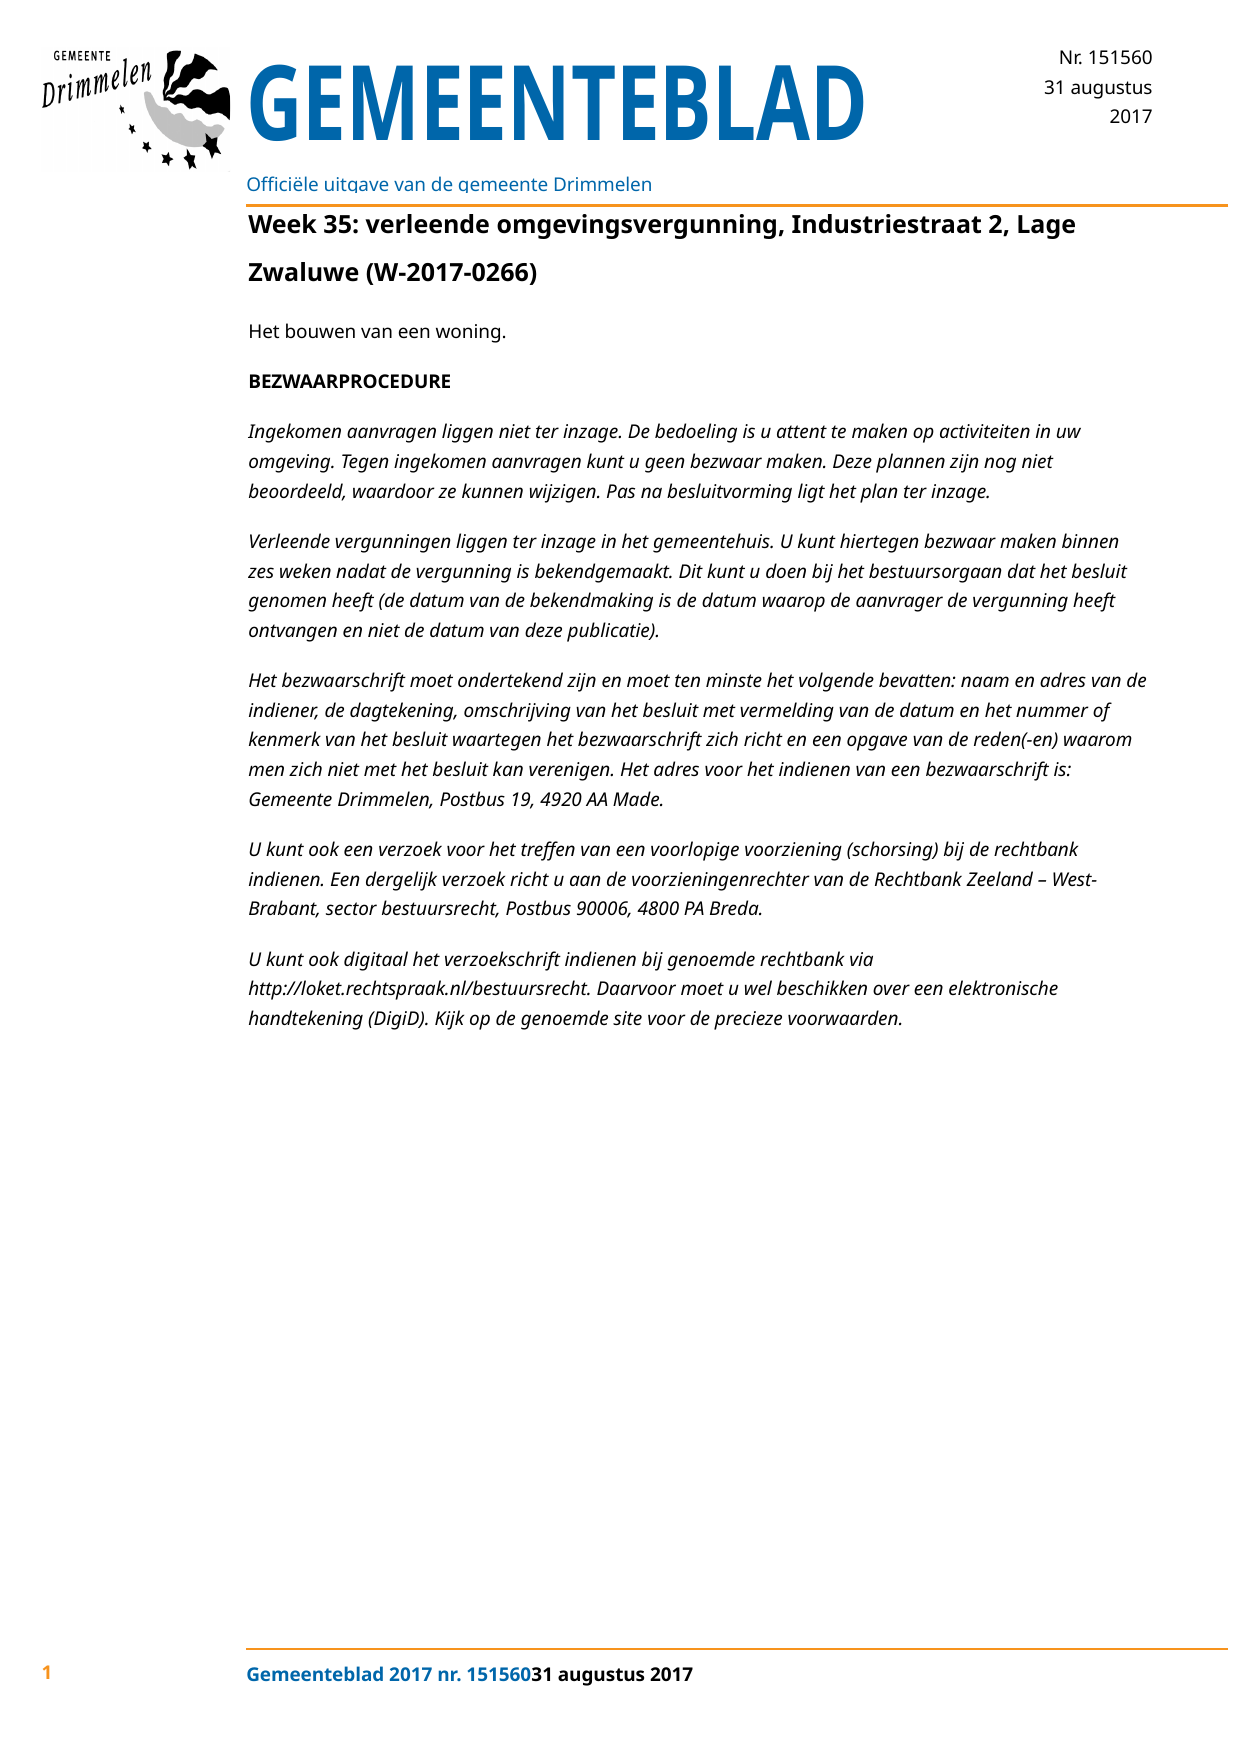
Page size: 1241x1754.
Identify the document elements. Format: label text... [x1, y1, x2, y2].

text Ingekomen aanvragen liggen niet ter inzage. De bedoeling is u attent te maken op activiteiten in uw omgeving. Tegen ingekomen aanvragen kunt u geen bezwaar maken. Deze plannen zijn nog niet beoordeeld, waardoor ze kunnen wijzigen. Pas na besluitvorming ligt het plan ter inzage. [248, 419, 1152, 504]
text Verleende vergunningen liggen ter inzage in het gemeentehuis. U kunt hiertegen bezwaar maken binnen zes weken nadat de vergunning is bekendgemaakt. Dit kunt u doen bij het bestuursorgaan dat het besluit genomen heeft (de datum van de bekendmaking is de datum waarop de aanvrager de vergunning heeft ontvangen en niet de datum van deze publicatie). [248, 528, 1152, 643]
text U kunt ook een verzoek voor het treffen van een voorlopige voorziening (schorsing) bij de rechtbank indienen. Een dergelijk verzoek richt u aan de voorzieningenrechter van de Rechtbank Zeeland – West-Brabant, sector bestuursrecht, Postbus 90006, 4800 PA Breda. [248, 836, 1152, 921]
picture [41, 47, 231, 172]
text U kunt ook digitaal het verzoekschrift indienen bij genoemde rechtbank via http://loket.rechtspraak.nl/bestuursrecht. Daarvoor moet u wel beschikken over een elektronische handtekening (DigiD). Kijk op de genoemde site voor de precieze voorwaarden. [248, 946, 1152, 1031]
text Het bouwen van een woning. [248, 318, 1152, 344]
text Week 35: verleende omgevingsvergunning, Industriestraat 2, Lage Zwaluwe (W-2017-0266) [248, 207, 1152, 288]
text Het bezwaarschrift moet ondertekend zijn en moet ten minste het volgende bevatten: naam en adres van de indiener, de dagtekening, omschrijving van het besluit met vermelding van de datum en het nummer of kenmerk van het besluit waartegen het bezwaarschrift zich richt en een opgave van de reden(-en) waarom men zich niet met het besluit kan verenigen. Het adres voor het indienen van een bezwaarschrift is: Gemeente Drimmelen, Postbus 19, 4920 AA Made. [248, 667, 1152, 812]
text BEZWAARPROCEDURE [248, 368, 1152, 394]
